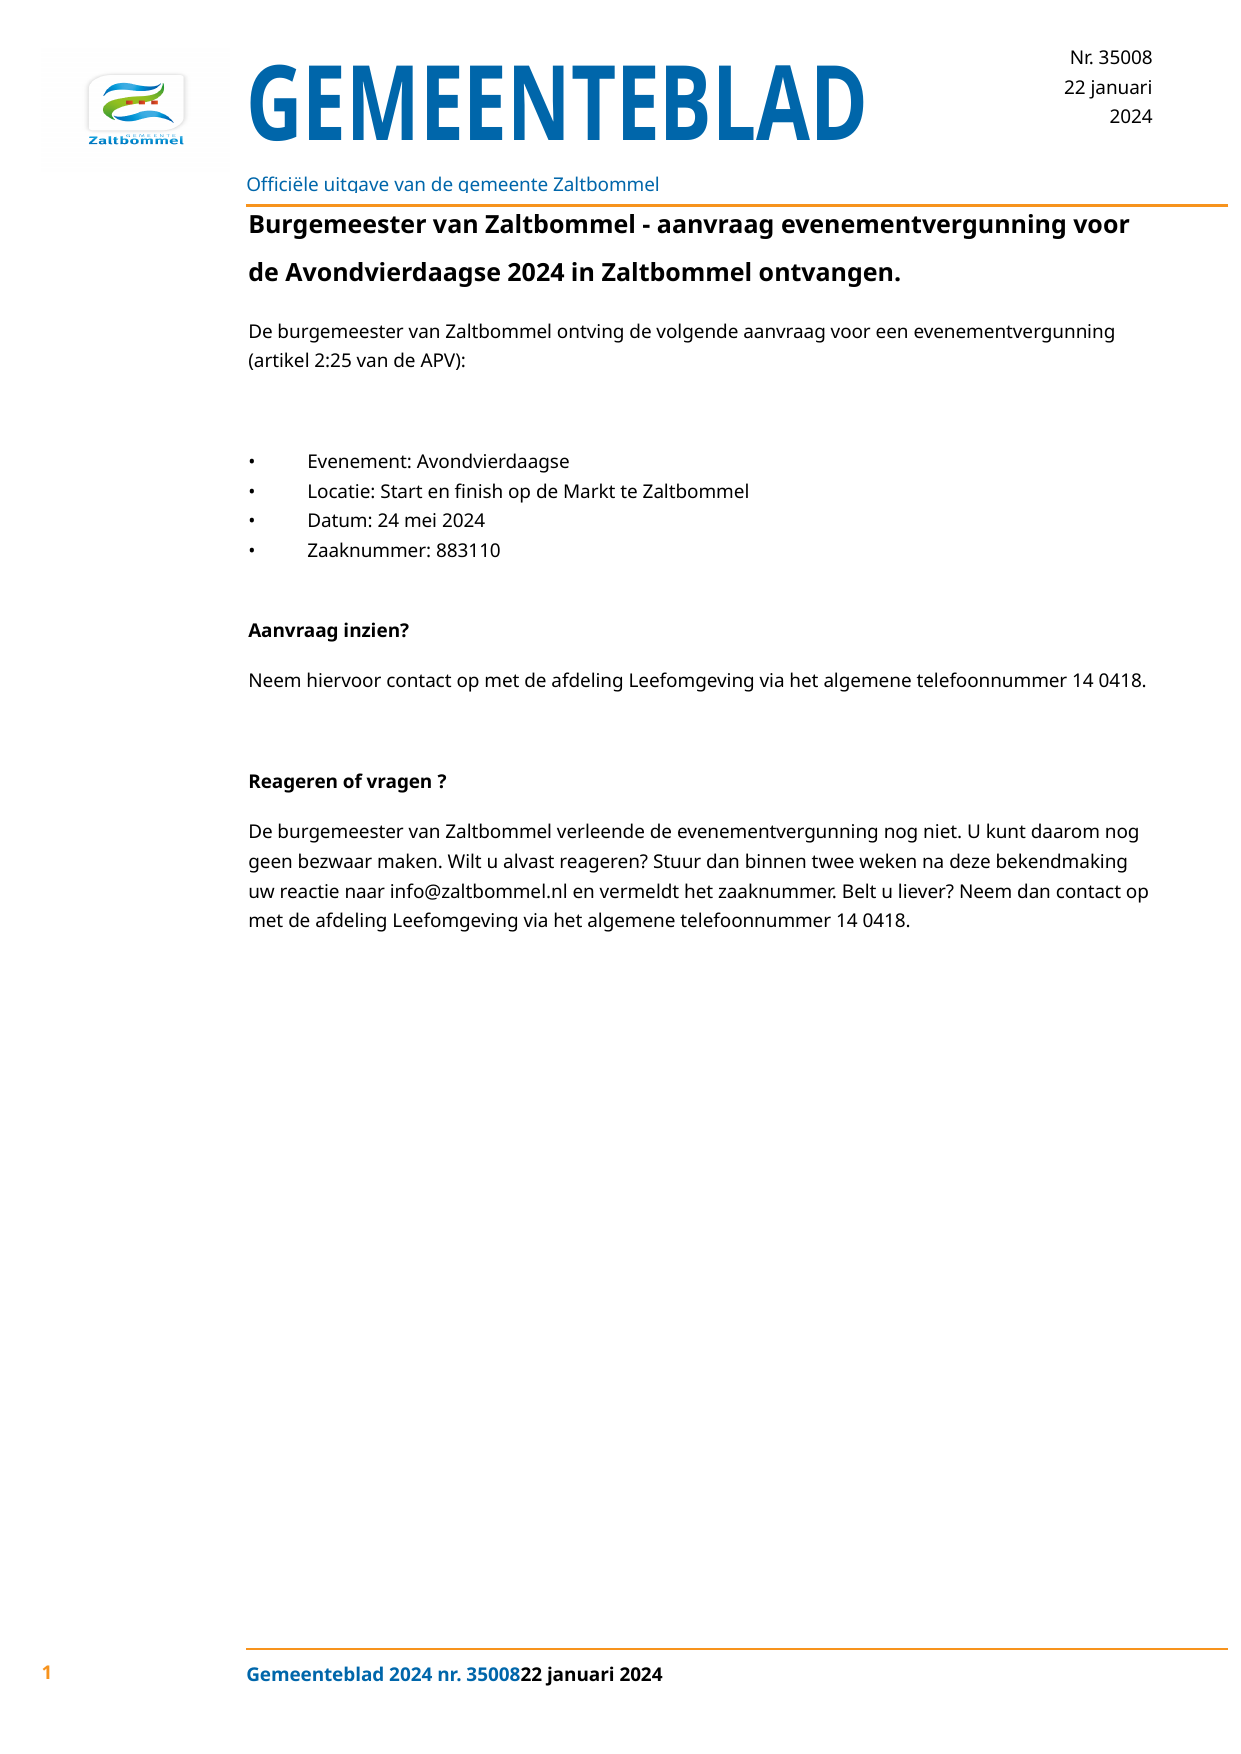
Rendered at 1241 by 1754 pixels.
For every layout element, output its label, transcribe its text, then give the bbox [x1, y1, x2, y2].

list Zaaknummer: 883110 [248, 537, 1152, 563]
text Aanvraag inzien? [248, 617, 1152, 643]
list Locatie: Start en finish op de Markt te Zaltbommel [248, 478, 1152, 504]
text De burgemeester van Zaltbommel verleende de evenementvergunning nog niet. U kunt daarom nog geen bezwaar maken. Wilt u alvast reageren? Stuur dan binnen twee weken na deze bekendmaking uw reactie naar info@zaltbommel.nl en vermeldt het zaaknummer. Belt u liever? Neem dan contact op met de afdeling Leefomgeving via het algemene telefoonnummer 14 0418. [248, 819, 1152, 933]
text Burgemeester van Zaltbommel - aanvraag evenementvergunning voor de Avondvierdaagse 2024 in Zaltbommel ontvangen. [248, 207, 1152, 288]
list Datum: 24 mei 2024 [248, 507, 1152, 533]
picture [41, 47, 231, 172]
list Evenement: Avondvierdaagse [248, 448, 1152, 474]
text De burgemeester van Zaltbommel ontving de volgende aanvraag voor een evenementvergunning (artikel 2:25 van de APV): [248, 318, 1152, 373]
text Reageren of vragen ? [248, 768, 1152, 794]
text Neem hiervoor contact op met de afdeling Leefomgeving via het algemene telefoonnummer 14 0418. [248, 667, 1152, 693]
